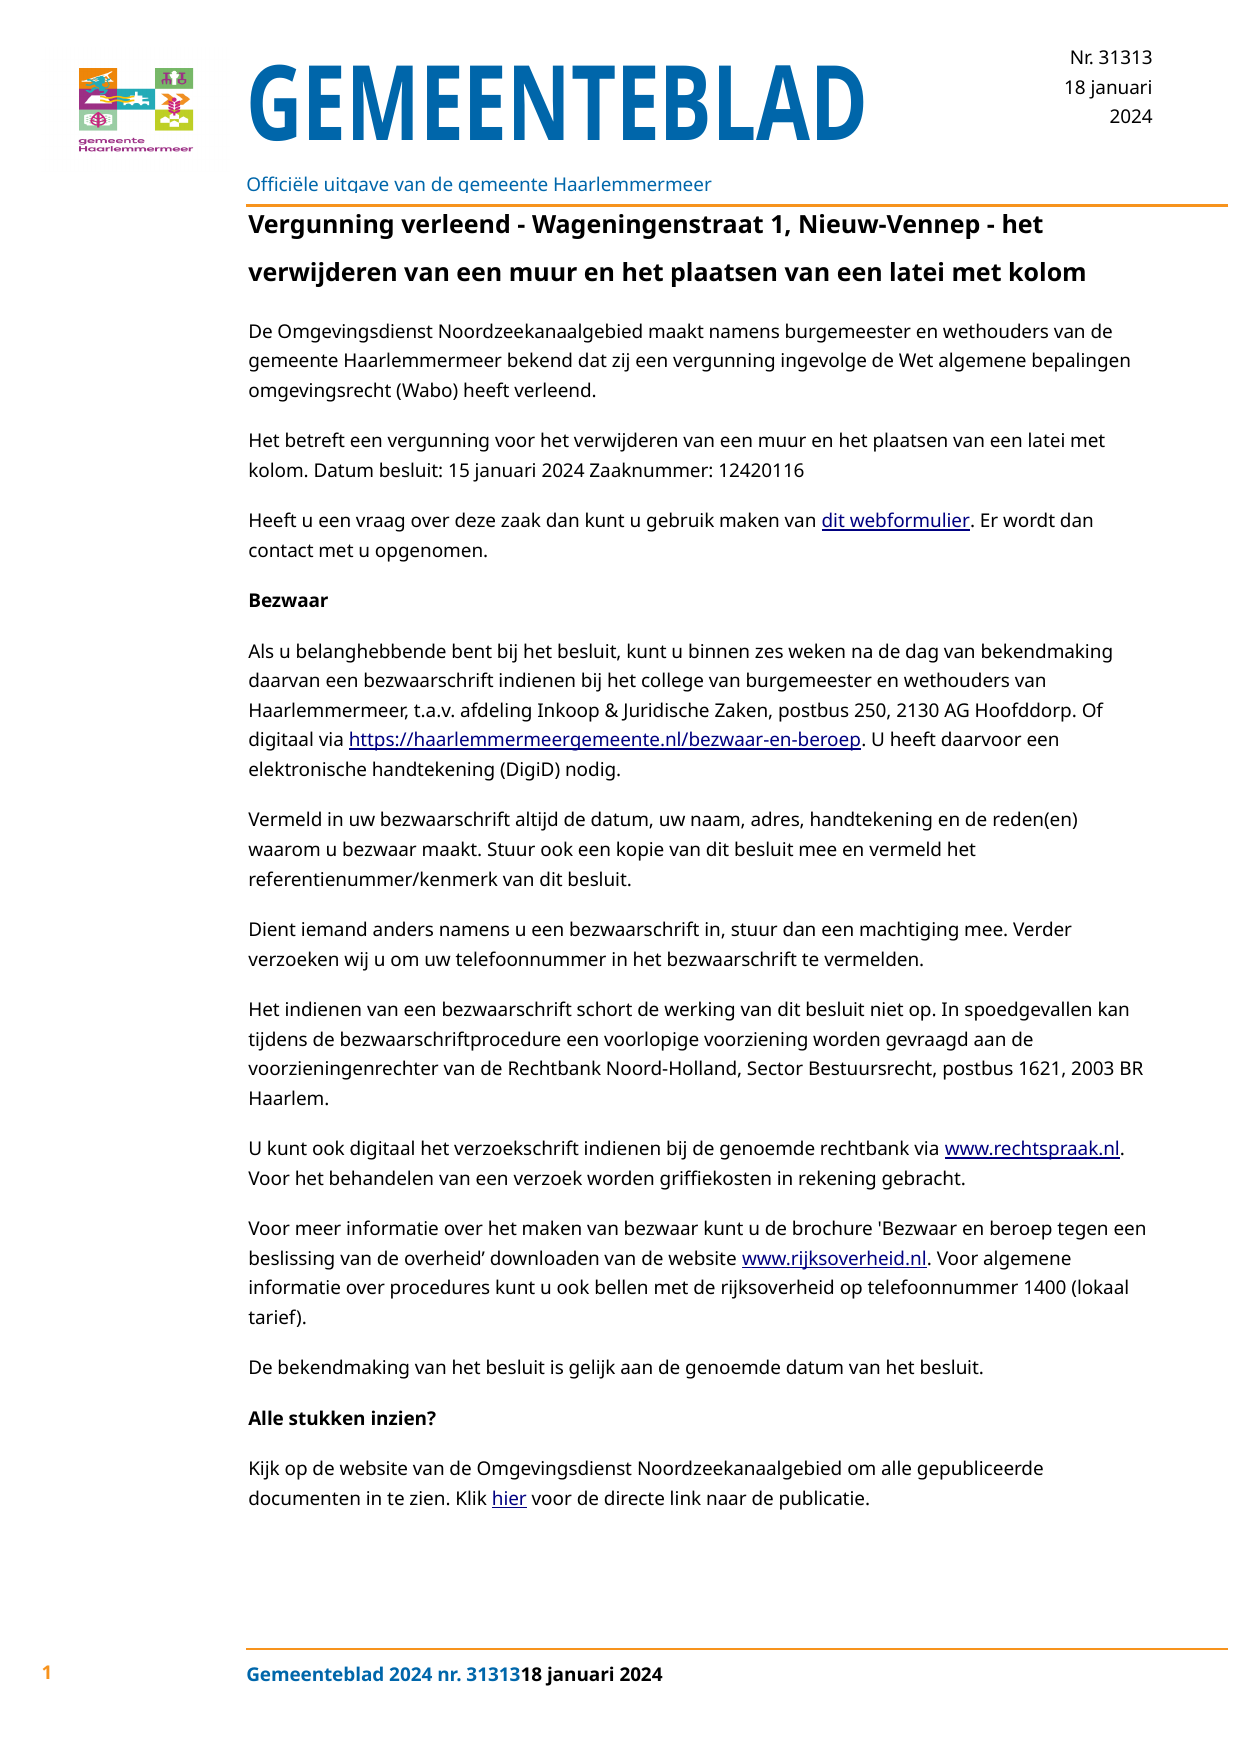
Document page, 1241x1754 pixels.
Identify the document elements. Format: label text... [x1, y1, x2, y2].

text De bekendmaking van het besluit is gelijk aan de genoemde datum van het besluit. [248, 1354, 1152, 1380]
text Kijk op de website van de Omgevingsdienst Noordzeekanaalgebied om alle gepubliceerde documenten in te zien. Klik hier voor de directe link naar de publicatie. [248, 1455, 1152, 1511]
text Heeft u een vraag over deze zaak dan kunt u gebruik maken van dit webformulier. Er wordt dan contact met u opgenomen. [248, 507, 1152, 563]
text Bezwaar [248, 587, 1152, 613]
text Vermeld in uw bezwaarschrift altijd de datum, uw naam, adres, handtekening en de reden(en) waarom u bezwaar maakt. Stuur ook een kopie van dit besluit mee en vermeld het referentienummer/kenmerk van dit besluit. [248, 807, 1152, 892]
text Het betreft een vergunning voor het verwijderen van een muur en het plaatsen van een latei met kolom. Datum besluit: 15 januari 2024 Zaaknummer: 12420116 [248, 427, 1152, 483]
picture [41, 47, 231, 172]
text Het indienen van een bezwaarschrift schort de werking van dit besluit niet op. In spoedgevallen kan tijdens de bezwaarschriftprocedure een voorlopige voorziening worden gevraagd aan de voorzieningenrechter van de Rechtbank Noord-Holland, Sector Bestuursrecht, postbus 1621, 2003 BR Haarlem. [248, 996, 1152, 1111]
text De Omgevingsdienst Noordzeekanaalgebied maakt namens burgemeester en wethouders van de gemeente Haarlemmermeer bekend dat zij een vergunning ingevolge de Wet algemene bepalingen omgevingsrecht (Wabo) heeft verleend. [248, 318, 1152, 403]
text Vergunning verleend - Wageningenstraat 1, Nieuw-Vennep - het verwijderen van een muur en het plaatsen van een latei met kolom [248, 207, 1152, 288]
text Voor meer informatie over het maken van bezwaar kunt u de brochure 'Bezwaar en beroep tegen een beslissing van de overheid’ downloaden van de website www.rijksoverheid.nl. Voor algemene informatie over procedures kunt u ook bellen met de rijksoverheid op telefoonnummer 1400 (lokaal tarief). [248, 1215, 1152, 1330]
text U kunt ook digitaal het verzoekschrift indienen bij de genoemde rechtbank via www.rechtspraak.nl. Voor het behandelen van een verzoek worden griffiekosten in rekening gebracht. [248, 1135, 1152, 1191]
text Alle stukken inzien? [248, 1405, 1152, 1431]
text Als u belanghebbende bent bij het besluit, kunt u binnen zes weken na de dag van bekendmaking daarvan een bezwaarschrift indienen bij het college van burgemeester en wethouders van Haarlemmermeer, t.a.v. afdeling Inkoop & Juridische Zaken, postbus 250, 2130 AG Hoofddorp. Of digitaal via https://haarlemmermeergemeente.nl/bezwaar-en-beroep. U heeft daarvoor een elektronische handtekening (DigiD) nodig. [248, 638, 1152, 782]
text Dient iemand anders namens u een bezwaarschrift in, stuur dan een machtiging mee. Verder verzoeken wij u om uw telefoonnummer in het bezwaarschrift te vermelden. [248, 916, 1152, 972]
